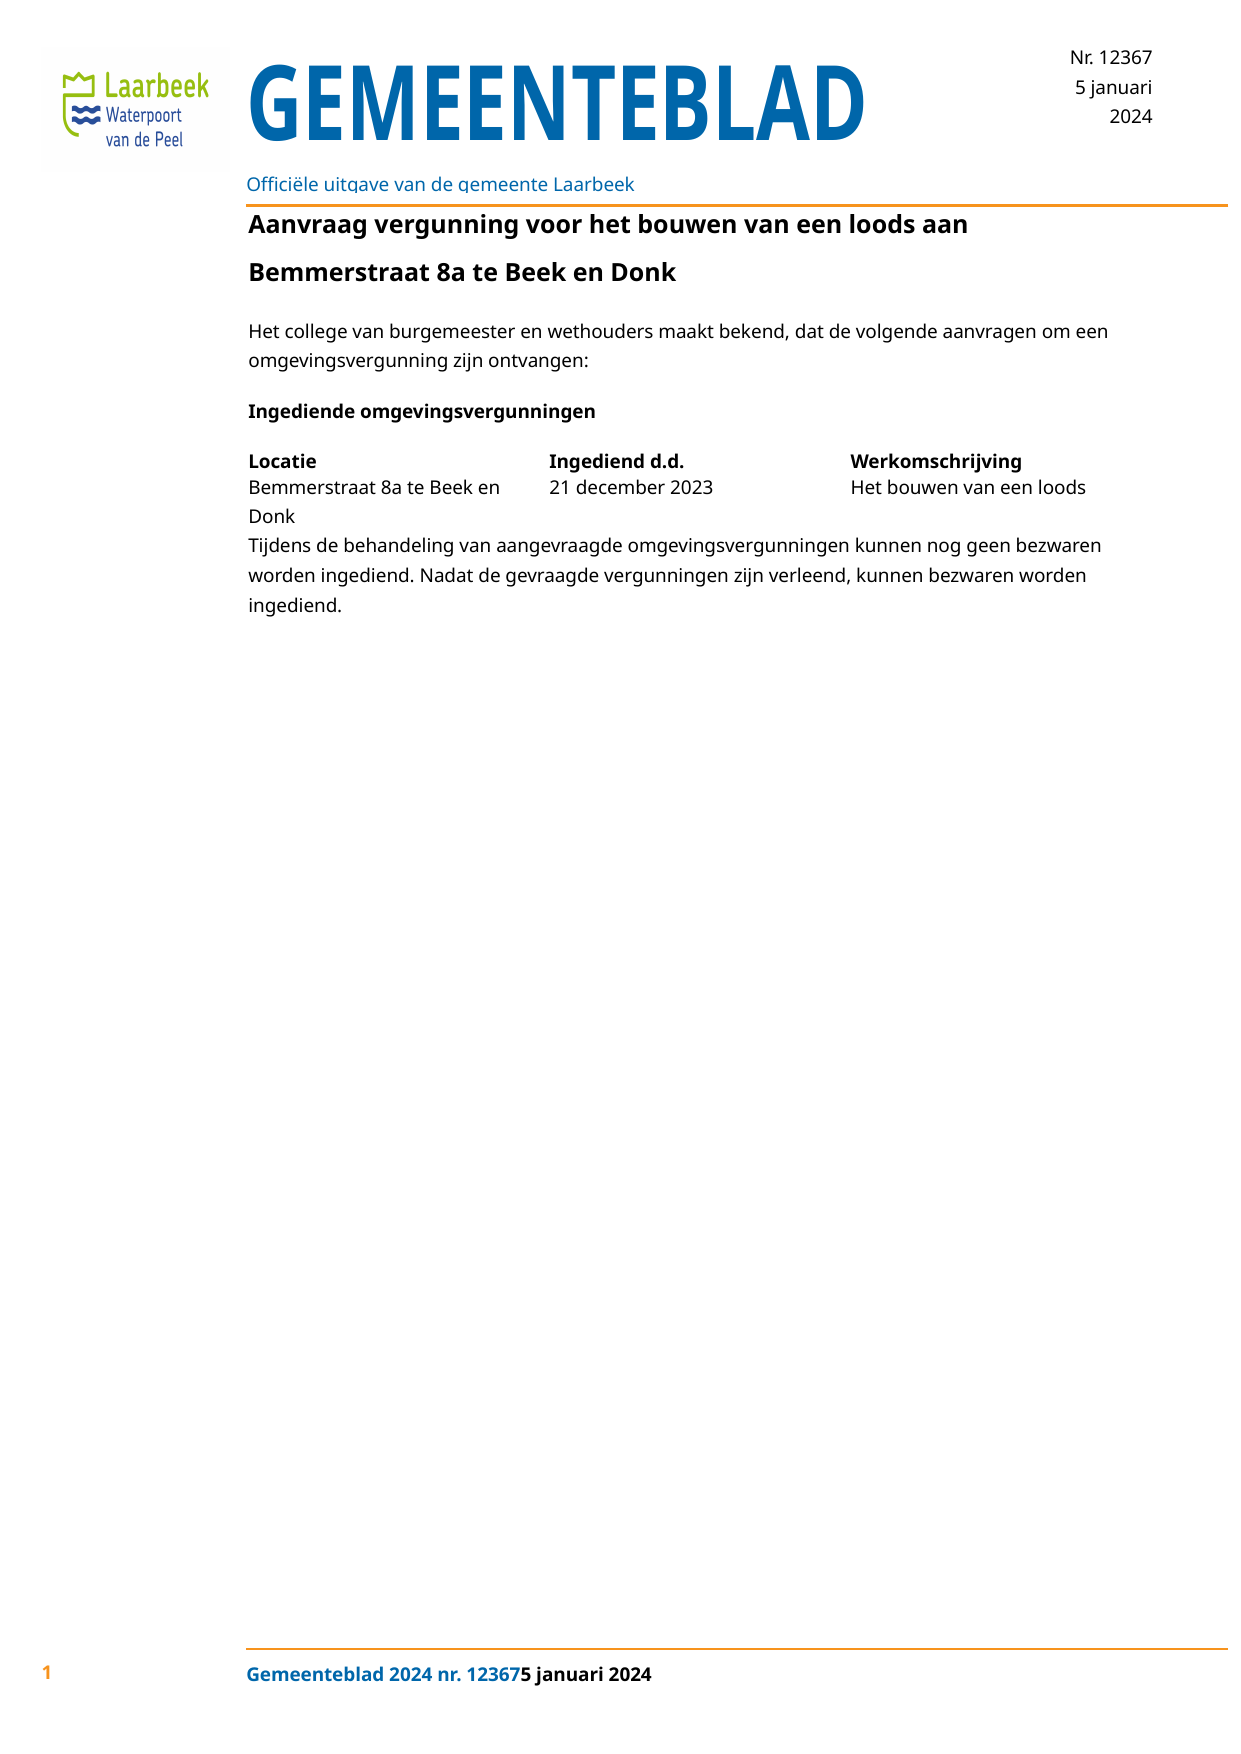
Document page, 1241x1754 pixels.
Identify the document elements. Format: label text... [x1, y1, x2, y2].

table_cell 21 december 2023 [549, 474, 850, 529]
text Ingediende omgevingsvergunningen [248, 398, 1152, 424]
picture [41, 47, 231, 172]
table_header Locatie [248, 449, 549, 474]
text Tijdens de behandeling van aangevraagde omgevingsvergunningen kunnen nog geen bezwaren worden ingediend. Nadat de gevraagde vergunningen zijn verleend, kunnen bezwaren worden ingediend. [248, 533, 1152, 618]
text Aanvraag vergunning voor het bouwen van een loods aan Bemmerstraat 8a te Beek en Donk [248, 207, 1152, 288]
text Het college van burgemeester en wethouders maakt bekend, dat de volgende aanvragen om een omgevingsvergunning zijn ontvangen: [248, 318, 1152, 373]
table_header Werkomschrijving [850, 449, 1152, 474]
table_cell Het bouwen van een loods [850, 474, 1152, 529]
table_cell Bemmerstraat 8a te Beek en Donk [248, 474, 549, 529]
table_header Ingediend d.d. [549, 449, 850, 474]
